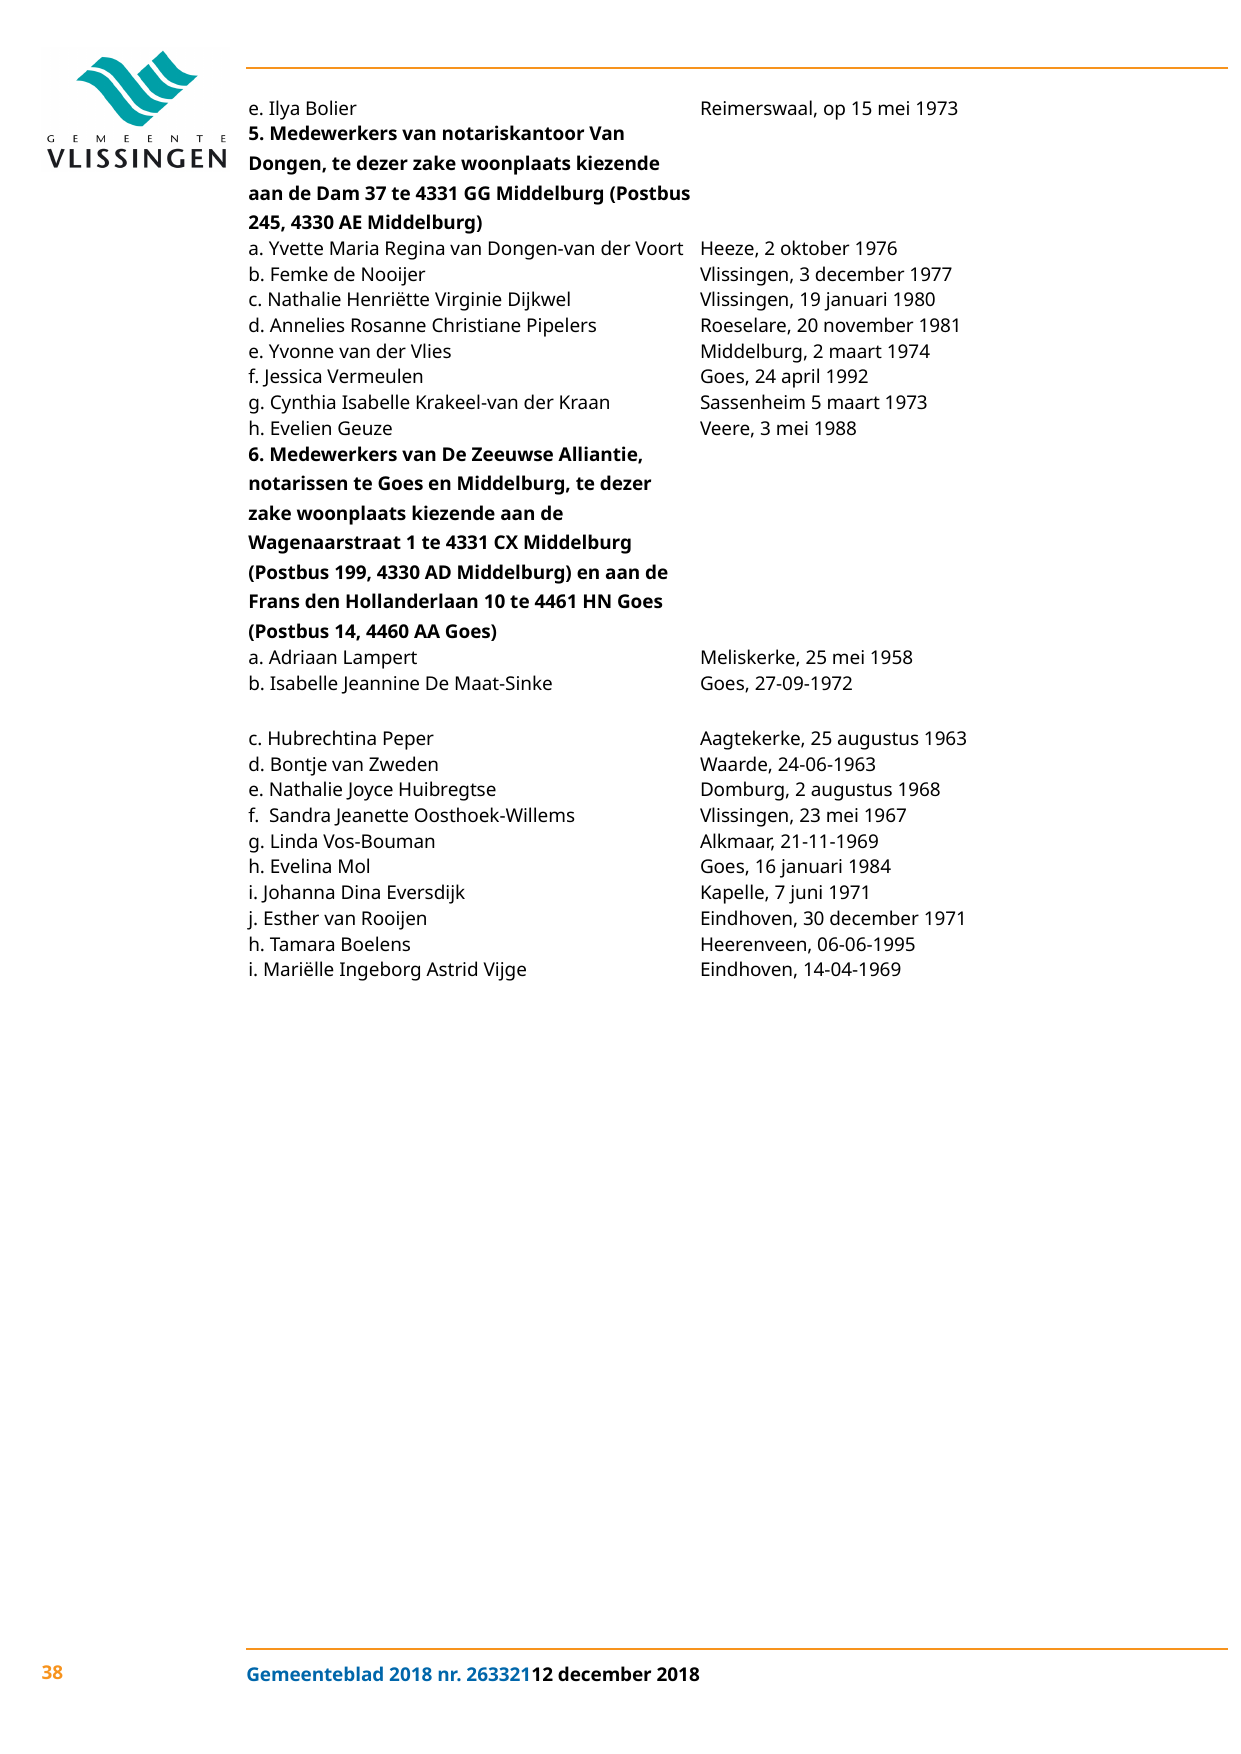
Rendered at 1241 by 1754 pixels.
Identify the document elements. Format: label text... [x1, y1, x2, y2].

table_cell c. Hubrechtina Peper [248, 725, 700, 751]
table_cell 5. Medewerkers van notariskantoor Van Dongen, te dezer zake woonplaats kiezende aan de Dam 37 te 4331 GG Middelburg (Postbus 245, 4330 AE Middelburg) [248, 121, 700, 235]
table_cell Vlissingen, 19 januari 1980 [700, 286, 1152, 312]
table_cell e. Yvonne van der Vlies [248, 338, 700, 364]
table_cell Eindhoven, 14-04-1969 [700, 957, 1152, 982]
table_cell b. Femke de Nooijer [248, 261, 700, 286]
table_cell i. Johanna Dina Eversdijk [248, 880, 700, 905]
table_cell g. Cynthia Isabelle Krakeel-van der Kraan [248, 389, 700, 415]
table_cell a. Yvette Maria Regina van Dongen-van der Voort [248, 235, 700, 261]
table_cell Goes, 27-09-1972 [700, 670, 1152, 725]
table_cell c. Nathalie Henriëtte Virginie Dijkwel [248, 286, 700, 312]
table_cell Eindhoven, 30 december 1971 [700, 905, 1152, 931]
table_cell 6. Medewerkers van De Zeeuwse Alliantie, notarissen te Goes en Middelburg, te dezer zake woonplaats kiezende aan de Wagenaarstraat 1 te 4331 CX Middelburg (Postbus 199, 4330 AD Middelburg) en aan de Frans den Hollanderlaan 10 te 4461 HN Goes (Postbus 14, 4460 AA Goes) [248, 441, 700, 644]
table_cell Waarde, 24-06-1963 [700, 751, 1152, 777]
table_cell Sassenheim 5 maart 1973 [700, 389, 1152, 415]
table_cell e. Nathalie Joyce Huibregtse [248, 777, 700, 802]
table_cell Goes, 16 januari 1984 [700, 854, 1152, 879]
table_cell g. Linda Vos-Bouman [248, 828, 700, 854]
table_cell Meliskerke, 25 mei 1958 [700, 644, 1152, 670]
table_cell d. Bontje van Zweden [248, 751, 700, 777]
table_cell Aagtekerke, 25 augustus 1963 [700, 725, 1152, 751]
table_cell i. Mariëlle Ingeborg Astrid Vijge [248, 957, 700, 982]
table_cell Vlissingen, 23 mei 1967 [700, 802, 1152, 828]
table_cell e. Ilya Bolier [248, 95, 700, 121]
table_cell Roeselare, 20 november 1981 [700, 312, 1152, 338]
table_cell f. Jessica Vermeulen [248, 364, 700, 389]
table_cell h. Evelien Geuze [248, 415, 700, 441]
table_cell j. Esther van Rooijen [248, 905, 700, 931]
table_cell Veere, 3 mei 1988 [700, 415, 1152, 441]
table_cell Domburg, 2 augustus 1968 [700, 777, 1152, 802]
table_cell Reimerswaal, op 15 mei 1973 [700, 95, 1152, 121]
table_cell Alkmaar, 21-11-1969 [700, 828, 1152, 854]
table_cell Vlissingen, 3 december 1977 [700, 261, 1152, 286]
table_cell f. Sandra Jeanette Oosthoek-Willems [248, 802, 700, 828]
table_cell h. Evelina Mol [248, 854, 700, 879]
table_cell Heerenveen, 06-06-1995 [700, 931, 1152, 957]
table_cell Kapelle, 7 juni 1971 [700, 880, 1152, 905]
table_cell h. Tamara Boelens [248, 931, 700, 957]
table_cell d. Annelies Rosanne Christiane Pipelers [248, 312, 700, 338]
table_cell b. Isabelle Jeannine De Maat-Sinke [248, 670, 700, 725]
picture [41, 47, 231, 172]
table_cell Heeze, 2 oktober 1976 [700, 235, 1152, 261]
table_cell a. Adriaan Lampert [248, 644, 700, 670]
table_cell Goes, 24 april 1992 [700, 364, 1152, 389]
table_cell Middelburg, 2 maart 1974 [700, 338, 1152, 364]
